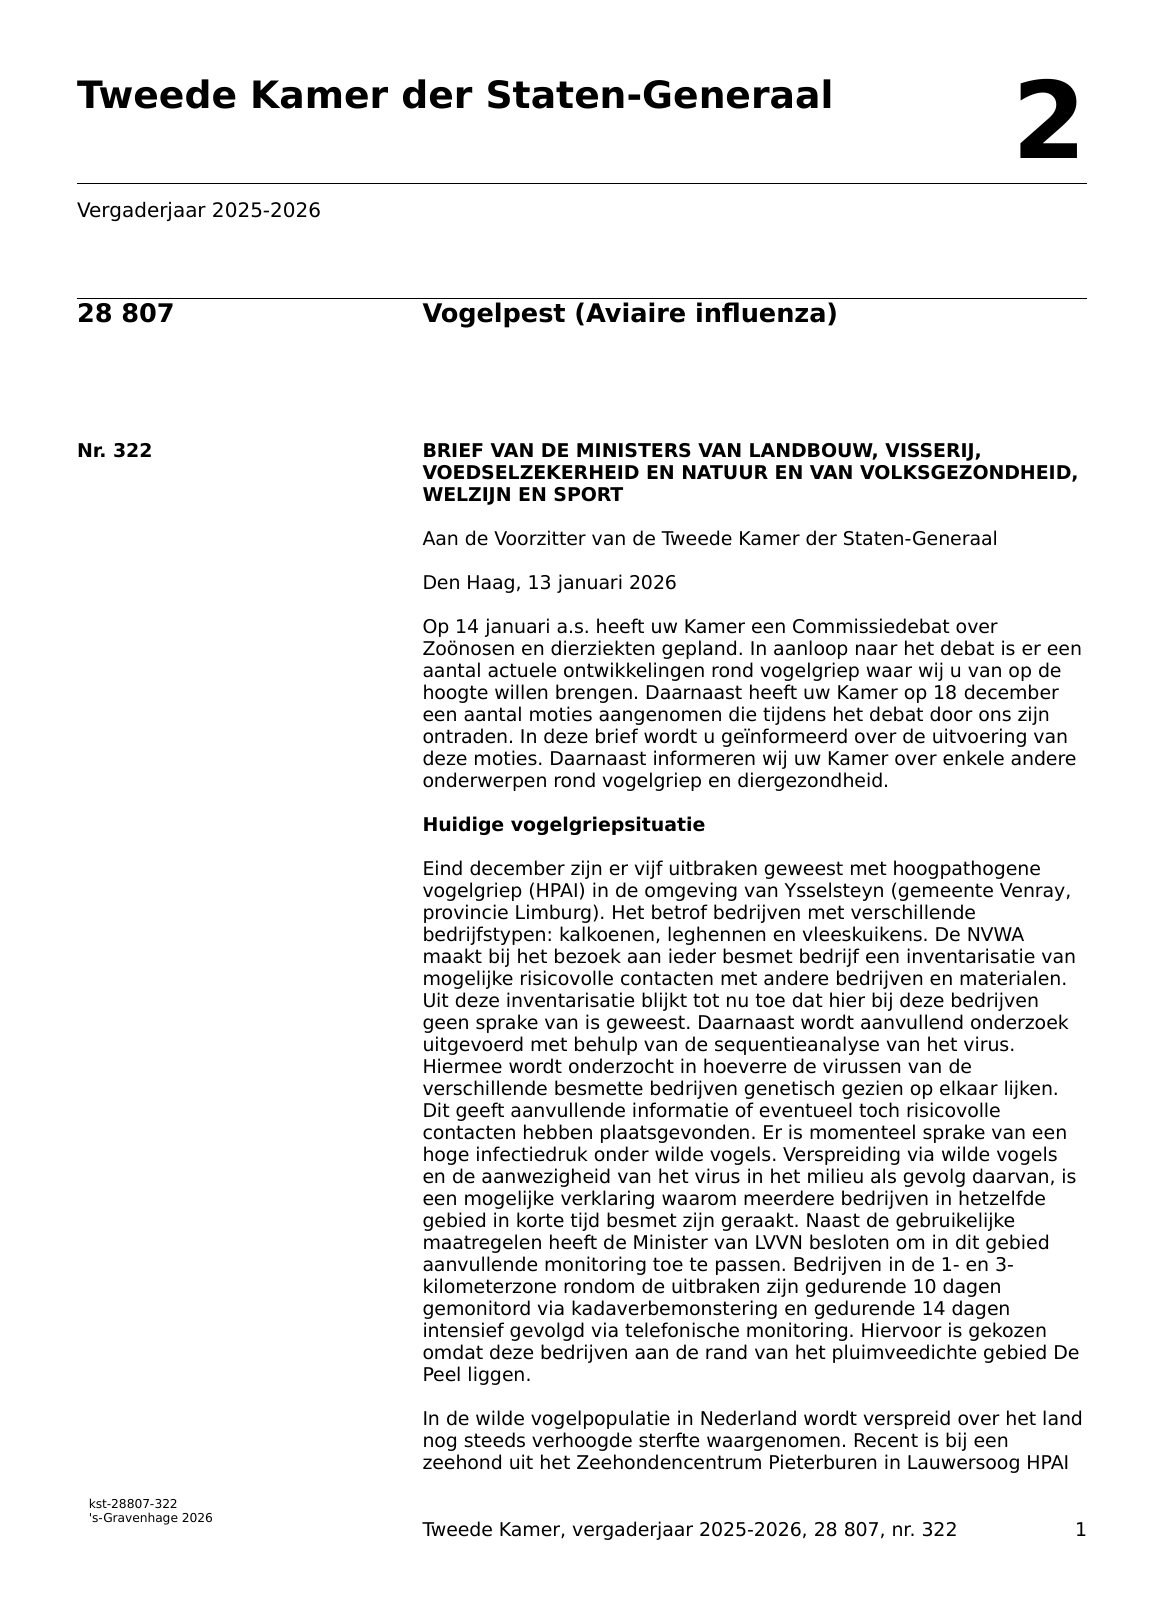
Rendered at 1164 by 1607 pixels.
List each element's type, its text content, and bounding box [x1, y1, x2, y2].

text Aan de Voorzitter van de Tweede Kamer der Staten-Generaal [422, 528, 1087, 550]
table_header 2 [886, 59, 1087, 183]
subtitle Nr. 322 BRIEF VAN DE MINISTERS VAN LANDBOUW, VISSERIJ, VOEDSELZEKERHEID EN NATUUR EN VAN VOLKSGEZONDHEID, WELZIJN EN SPORT [77, 440, 1087, 506]
text kst-28807-322 [88, 1497, 323, 1511]
text 's-Gravenhage 2026 [88, 1511, 323, 1525]
subtitle 28 807 Vogelpest (Aviaire influenza) [77, 299, 1087, 329]
table_header Tweede Kamer der Staten-Generaal [77, 59, 886, 183]
text Op 14 januari a.s. heeft uw Kamer een Commissiedebat over Zoönosen en dierziekten gepland. In aanloop naar het debat is er een aantal actuele ontwikkelingen rond vogelgriep waar wij u van op de hoogte willen brengen. Daarnaast heeft uw Kamer op 18 december een aantal moties aangenomen die tijdens het debat door ons zijn ontraden. In deze brief wordt u geïnformeerd over de uitvoering van deze moties. Daarnaast informeren wij uw Kamer over enkele andere onderwerpen rond vogelgriep en diergezondheid. [422, 616, 1087, 792]
text Eind december zijn er vijf uitbraken geweest met hoogpathogene vogelgriep (HPAI) in de omgeving van Ysselsteyn (gemeente Venray, provincie Limburg). Het betrof bedrijven met verschillende bedrijfstypen: kalkoenen, leghennen en vleeskuikens. De NVWA maakt bij het bezoek aan ieder besmet bedrijf een inventarisatie van mogelijke risicovolle contacten met andere bedrijven en materialen. Uit deze inventarisatie blijkt tot nu toe dat hier bij deze bedrijven geen sprake van is geweest. Daarnaast wordt aanvullend onderzoek uitgevoerd met behulp van de sequentieanalyse van het virus. Hiermee wordt onderzocht in hoeverre de virussen van de verschillende besmette bedrijven genetisch gezien op elkaar lijken. Dit geeft aanvullende informatie of eventueel toch risicovolle contacten hebben plaatsgevonden. Er is momenteel sprake van een hoge infectiedruk onder wilde vogels. Verspreiding via wilde vogels en de aanwezigheid van het virus in het milieu als gevolg daarvan, is een mogelijke verklaring waarom meerdere bedrijven in hetzelfde gebied in korte tijd besmet zijn geraakt. Naast de gebruikelijke maatregelen heeft de Minister van LVVN besloten om in dit gebied aanvullende monitoring toe te passen. Bedrijven in de 1- en 3-kilometerzone rondom de uitbraken zijn gedurende 10 dagen gemonitord via kadaverbemonstering en gedurende 14 dagen intensief gevolgd via telefonische monitoring. Hiervoor is gekozen omdat deze bedrijven aan de rand van het pluimveedichte gebied De Peel liggen. [422, 858, 1087, 1386]
subtitle Huidige vogelgriepsituatie [422, 814, 1087, 836]
text In de wilde vogelpopulatie in Nederland wordt verspreid over het land nog steeds verhoogde sterfte waargenomen. Recent is bij een zeehond uit het Zeehondencentrum Pieterburen in Lauwersoog HPAI [422, 1408, 1087, 1474]
text Den Haag, 13 januari 2026 [422, 572, 1087, 594]
table_cell Vergaderjaar 2025-2026 [77, 184, 1087, 298]
